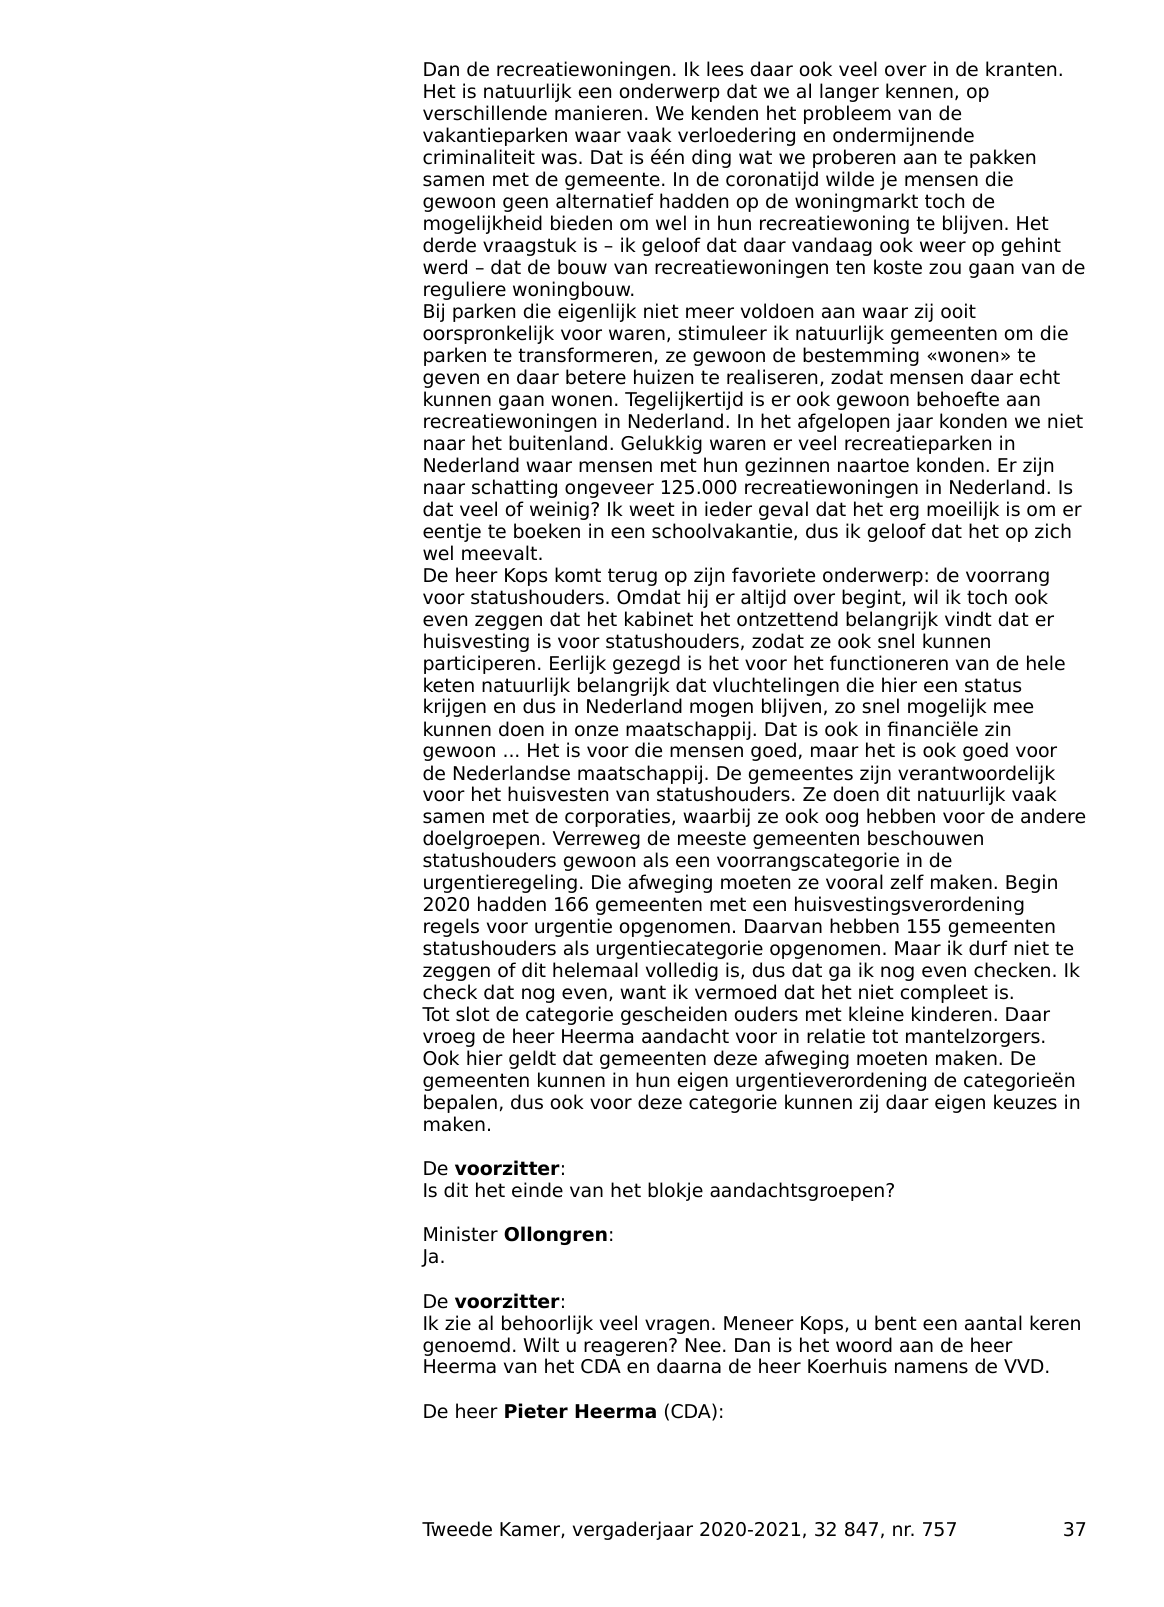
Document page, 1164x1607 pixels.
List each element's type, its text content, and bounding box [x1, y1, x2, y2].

text Minister Ollongren: [422, 1224, 1087, 1246]
text De voorzitter: [422, 1291, 1087, 1312]
text De voorzitter: [422, 1158, 1087, 1180]
text De heer Kops komt terug op zijn favoriete onderwerp: de voorrang voor statushouders. Omdat hij er altijd over begint, wil ik toch ook even zeggen dat het kabinet het ontzettend belangrijk vindt dat er huisvesting is voor statushouders, zodat ze ook snel kunnen participeren. Eerlijk gezegd is het voor het functioneren van de hele keten natuurlijk belangrijk dat vluchtelingen die hier een status krijgen en dus in Nederland mogen blijven, zo snel mogelijk mee kunnen doen in onze maatschappij. Dat is ook in financiële zin gewoon ... Het is voor die mensen goed, maar het is ook goed voor de Nederlandse maatschappij. De gemeentes zijn verantwoordelijk voor het huisvesten van statushouders. Ze doen dit natuurlijk vaak samen met de corporaties, waarbij ze ook oog hebben voor de andere doelgroepen. Verreweg de meeste gemeenten beschouwen statushouders gewoon als een voorrangscategorie in de urgentieregeling. Die afweging moeten ze vooral zelf maken. Begin 2020 hadden 166 gemeenten met een huisvestingsverordening regels voor urgentie opgenomen. Daarvan hebben 155 gemeenten statushouders als urgentiecategorie opgenomen. Maar ik durf niet te zeggen of dit helemaal volledig is, dus dat ga ik nog even checken. Ik check dat nog even, want ik vermoed dat het niet compleet is. [422, 564, 1087, 1004]
text Tot slot de categorie gescheiden ouders met kleine kinderen. Daar vroeg de heer Heerma aandacht voor in relatie tot mantelzorgers. Ook hier geldt dat gemeenten deze afweging moeten maken. De gemeenten kunnen in hun eigen urgentieverordening de categorieën bepalen, dus ook voor deze categorie kunnen zij daar eigen keuzes in maken. [422, 1004, 1087, 1136]
text Dan de recreatiewoningen. Ik lees daar ook veel over in de kranten. Het is natuurlijk een onderwerp dat we al langer kennen, op verschillende manieren. We kenden het probleem van de vakantieparken waar vaak verloedering en ondermijnende criminaliteit was. Dat is één ding wat we proberen aan te pakken samen met de gemeente. In de coronatijd wilde je mensen die gewoon geen alternatief hadden op de woningmarkt toch de mogelijkheid bieden om wel in hun recreatiewoning te blijven. Het derde vraagstuk is – ik geloof dat daar vandaag ook weer op gehint werd – dat de bouw van recreatiewoningen ten koste zou gaan van de reguliere woningbouw. [422, 59, 1087, 301]
text Bij parken die eigenlijk niet meer voldoen aan waar zij ooit oorspronkelijk voor waren, stimuleer ik natuurlijk gemeenten om die parken te transformeren, ze gewoon de bestemming «wonen» te geven en daar betere huizen te realiseren, zodat mensen daar echt kunnen gaan wonen. Tegelijkertijd is er ook gewoon behoefte aan recreatiewoningen in Nederland. In het afgelopen jaar konden we niet naar het buitenland. Gelukkig waren er veel recreatieparken in Nederland waar mensen met hun gezinnen naartoe konden. Er zijn naar schatting ongeveer 125.000 recreatiewoningen in Nederland. Is dat veel of weinig? Ik weet in ieder geval dat het erg moeilijk is om er eentje te boeken in een schoolvakantie, dus ik geloof dat het op zich wel meevalt. [422, 301, 1087, 564]
text Ja. [422, 1246, 1087, 1268]
text Ik zie al behoorlijk veel vragen. Meneer Kops, u bent een aantal keren genoemd. Wilt u reageren? Nee. Dan is het woord aan de heer Heerma van het CDA en daarna de heer Koerhuis namens de VVD. [422, 1312, 1087, 1378]
text Is dit het einde van het blokje aandachtsgroepen? [422, 1180, 1087, 1202]
text De heer Pieter Heerma (CDA): [422, 1401, 1087, 1423]
